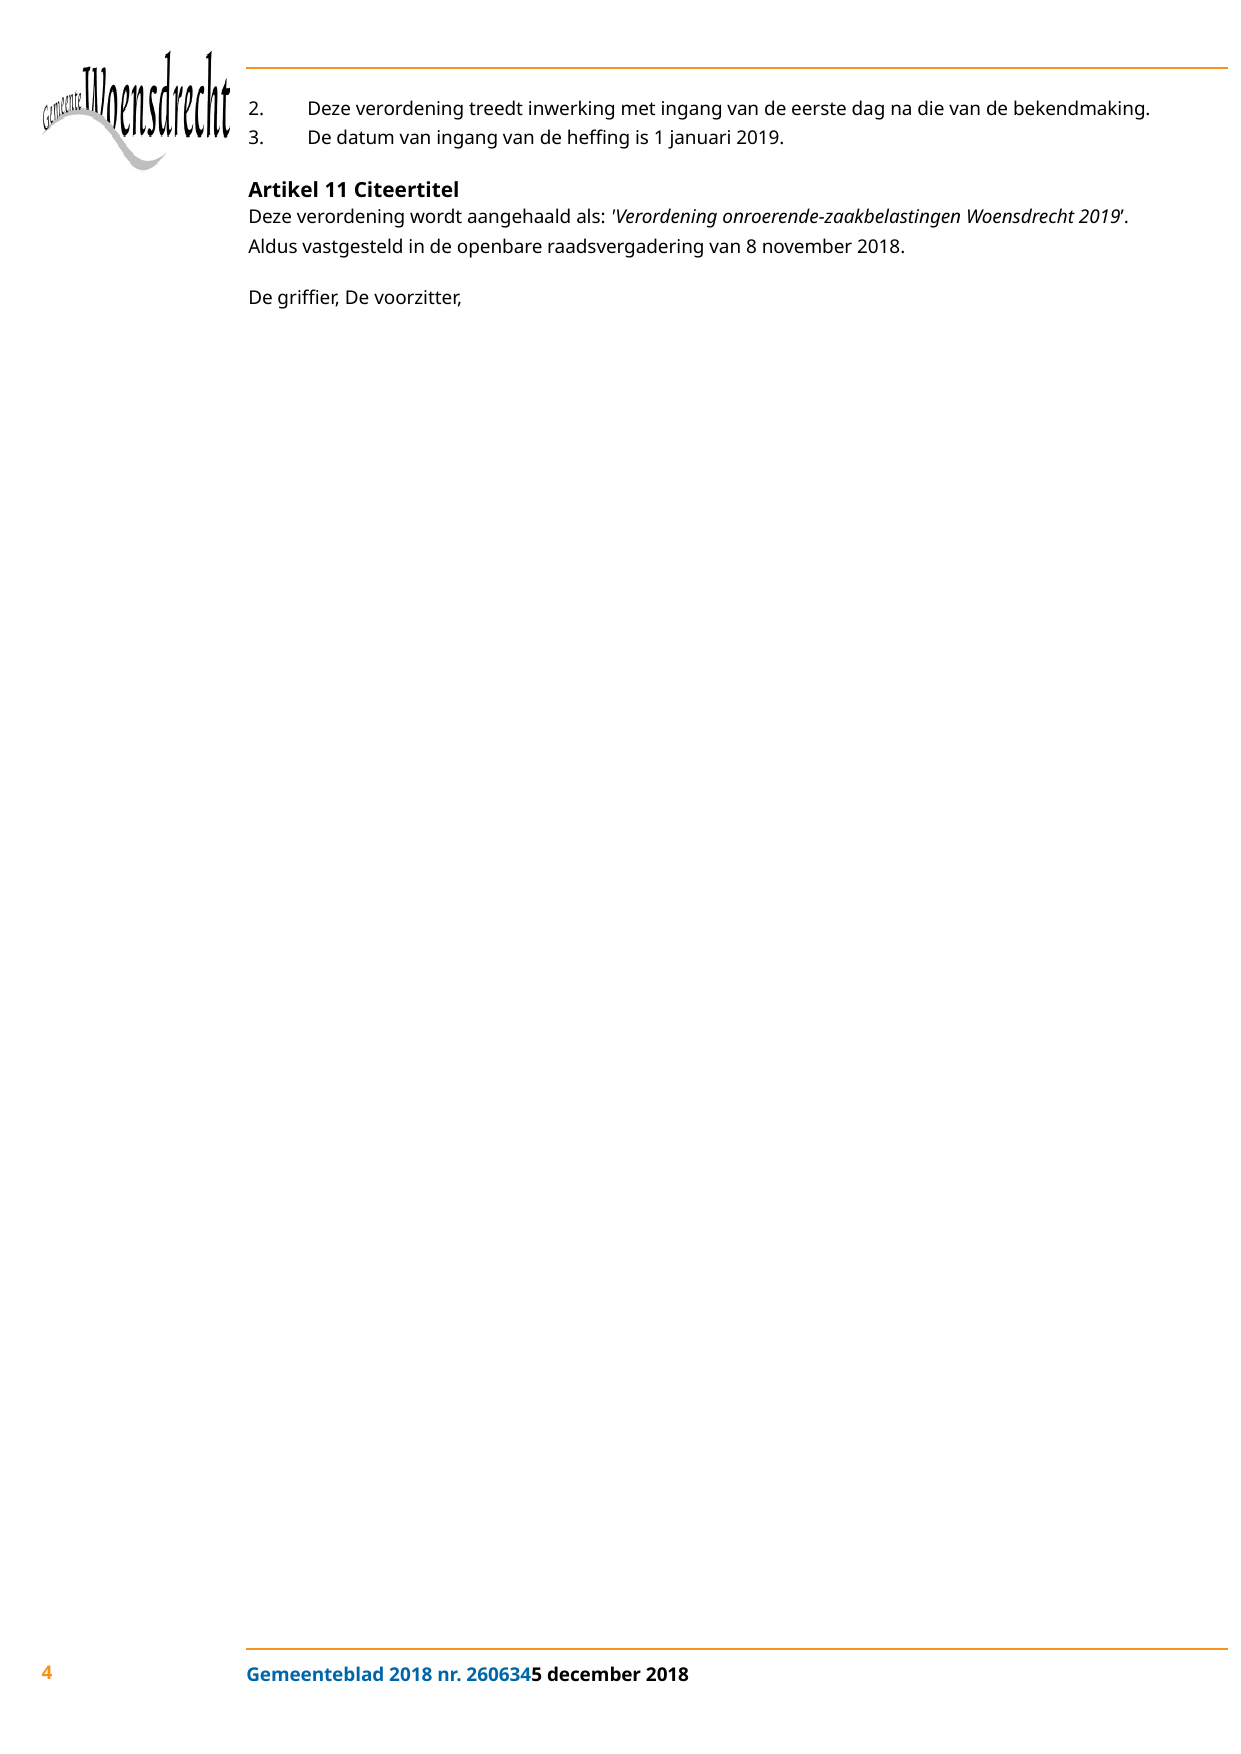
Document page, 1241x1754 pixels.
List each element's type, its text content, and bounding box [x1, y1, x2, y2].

text De griffier, De voorzitter, [248, 284, 1152, 310]
text Aldus vastgesteld in de openbare raadsvergadering van 8 november 2018. [248, 233, 1152, 258]
text Deze verordening wordt aangehaald als: 'Verordening onroerende-zaakbelastingen Woensdrecht 2019’. [248, 203, 1152, 229]
picture [41, 47, 231, 172]
list Deze verordening treedt inwerking met ingang van de eerste dag na die van de bekendmaking. [248, 95, 1152, 121]
text Artikel 11 Citeertitel [248, 175, 1152, 203]
list De datum van ingang van de heffing is 1 januari 2019. [248, 124, 1152, 150]
